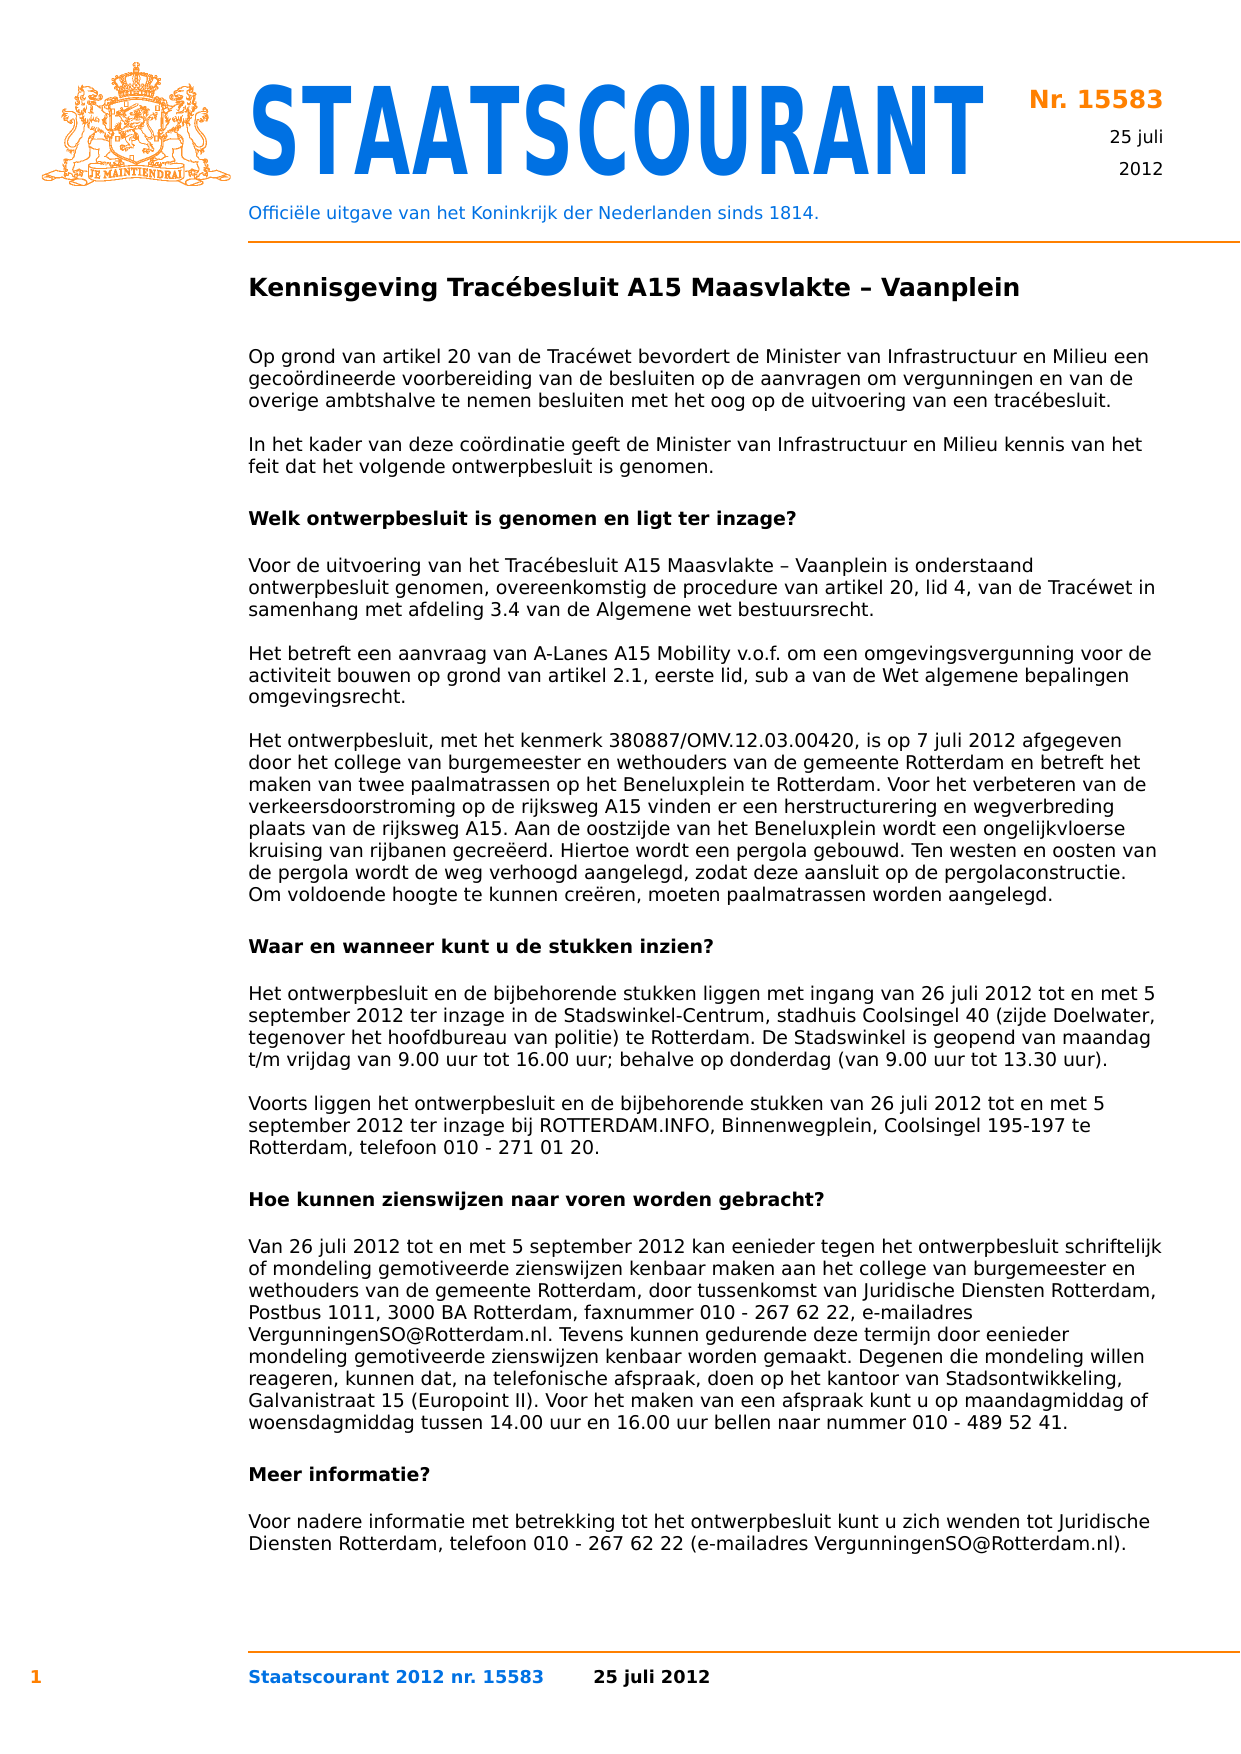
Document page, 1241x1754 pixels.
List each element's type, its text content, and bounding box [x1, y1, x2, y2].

text Voorts liggen het ontwerpbesluit en de bijbehorende stukken van 26 juli 2012 tot en met 5 september 2012 ter inzage bij ROTTERDAM.INFO, Binnenwegplein, Coolsingel 195-197 te Rotterdam, telefoon 010 - 271 01 20. [248, 1093, 1163, 1159]
text Voor nadere informatie met betrekking tot het ontwerpbesluit kunt u zich wenden tot Juridische Diensten Rotterdam, telefoon 010 - 267 62 22 (e-mailadres VergunningenSO@Rotterdam.nl). [248, 1511, 1163, 1554]
table_header [25, 62, 248, 241]
table_cell 25 juli [998, 121, 1240, 153]
text Van 26 juli 2012 tot en met 5 september 2012 kan eenieder tegen het ontwerpbesluit schriftelijk of mondeling gemotiveerde zienswijzen kenbaar maken aan het college van burgemeester en wethouders van de gemeente Rotterdam, door tussenkomst van Juridische Diensten Rotterdam, Postbus 1011, 3000 BA Rotterdam, faxnummer 010 - 267 62 22, e-mailadres VergunningenSO@Rotterdam.nl. Tevens kunnen gedurende deze termijn door eenieder mondeling gemotiveerde zienswijzen kenbaar worden gemaakt. Degenen die mondeling willen reageren, kunnen dat, na telefonische afspraak, doen op het kantoor van Stadsontwikkeling, Galvanistraat 15 (Europoint II). Voor het maken van een afspraak kunt u op maandagmiddag of woensdagmiddag tussen 14.00 uur en 16.00 uur bellen naar nummer 010 - 489 52 41. [248, 1236, 1163, 1434]
subtitle Welk ontwerpbesluit is genomen en ligt ter inzage? [248, 508, 1163, 530]
text Het ontwerpbesluit, met het kenmerk 380887/OMV.12.03.00420, is op 7 juli 2012 afgegeven door het college van burgemeester en wethouders van de gemeente Rotterdam en betreft het maken van twee paalmatrassen op het Beneluxplein te Rotterdam. Voor het verbeteren van de verkeersdoorstroming op de rijksweg A15 vinden er een herstructurering en wegverbreding plaats van de rijksweg A15. Aan de oostzijde van het Beneluxplein wordt een ongelijkvloerse kruising van rijbanen gecreëerd. Hiertoe wordt een pergola gebouwd. Ten westen en oosten van de pergola wordt de weg verhoogd aangelegd, zodat deze aansluit op de pergolaconstructie. Om voldoende hoogte te kunnen creëren, moeten paalmatrassen worden aangelegd. [248, 730, 1163, 906]
text Op grond van artikel 20 van de Tracéwet bevordert de Minister van Infrastructuur en Milieu een gecoördineerde voorbereiding van de besluiten op de aanvragen om vergunningen en van de overige ambtshalve te nemen besluiten met het oog op de uitvoering van een tracébesluit. [248, 346, 1163, 412]
subtitle Meer informatie? [248, 1464, 1163, 1486]
text Voor de uitvoering van het Tracébesluit A15 Maasvlakte – Vaanplein is onderstaand ontwerpbesluit genomen, overeenkomstig de procedure van artikel 20, lid 4, van de Tracéwet in samenhang met afdeling 3.4 van de Algemene wet bestuursrecht. [248, 555, 1163, 621]
text Het betreft een aanvraag van A-Lanes A15 Mobility v.o.f. om een omgevingsvergunning voor de activiteit bouwen op grond van artikel 2.1, eerste lid, sub a van de Wet algemene bepalingen omgevingsrecht. [248, 642, 1163, 708]
subtitle Waar en wanneer kunt u de stukken inzien? [248, 936, 1163, 958]
subtitle Hoe kunnen zienswijzen naar voren worden gebracht? [248, 1189, 1163, 1211]
text Het ontwerpbesluit en de bijbehorende stukken liggen met ingang van 26 juli 2012 tot en met 5 september 2012 ter inzage in de Stadswinkel-Centrum, stadhuis Coolsingel 40 (zijde Doelwater, tegenover het hoofdbureau van politie) te Rotterdam. De Stadswinkel is geopend van maandag t/m vrijdag van 9.00 uur tot 16.00 uur; behalve op donderdag (van 9.00 uur tot 13.30 uur). [248, 983, 1163, 1071]
table_cell 2012 [998, 153, 1240, 203]
table_cell Officiële uitgave van het Koninkrijk der Nederlanden sinds 1814. [248, 203, 1240, 241]
picture [41, 62, 231, 186]
text In het kader van deze coördinatie geeft de Minister van Infrastructuur en Milieu kennis van het feit dat het volgende ontwerpbesluit is genomen. [248, 434, 1163, 478]
table_header STAATSCOURANT [248, 62, 998, 203]
table_header Nr. 15583 [998, 62, 1240, 121]
subtitle Kennisgeving Tracébesluit A15 Maasvlakte – Vaanplein [248, 273, 1163, 302]
